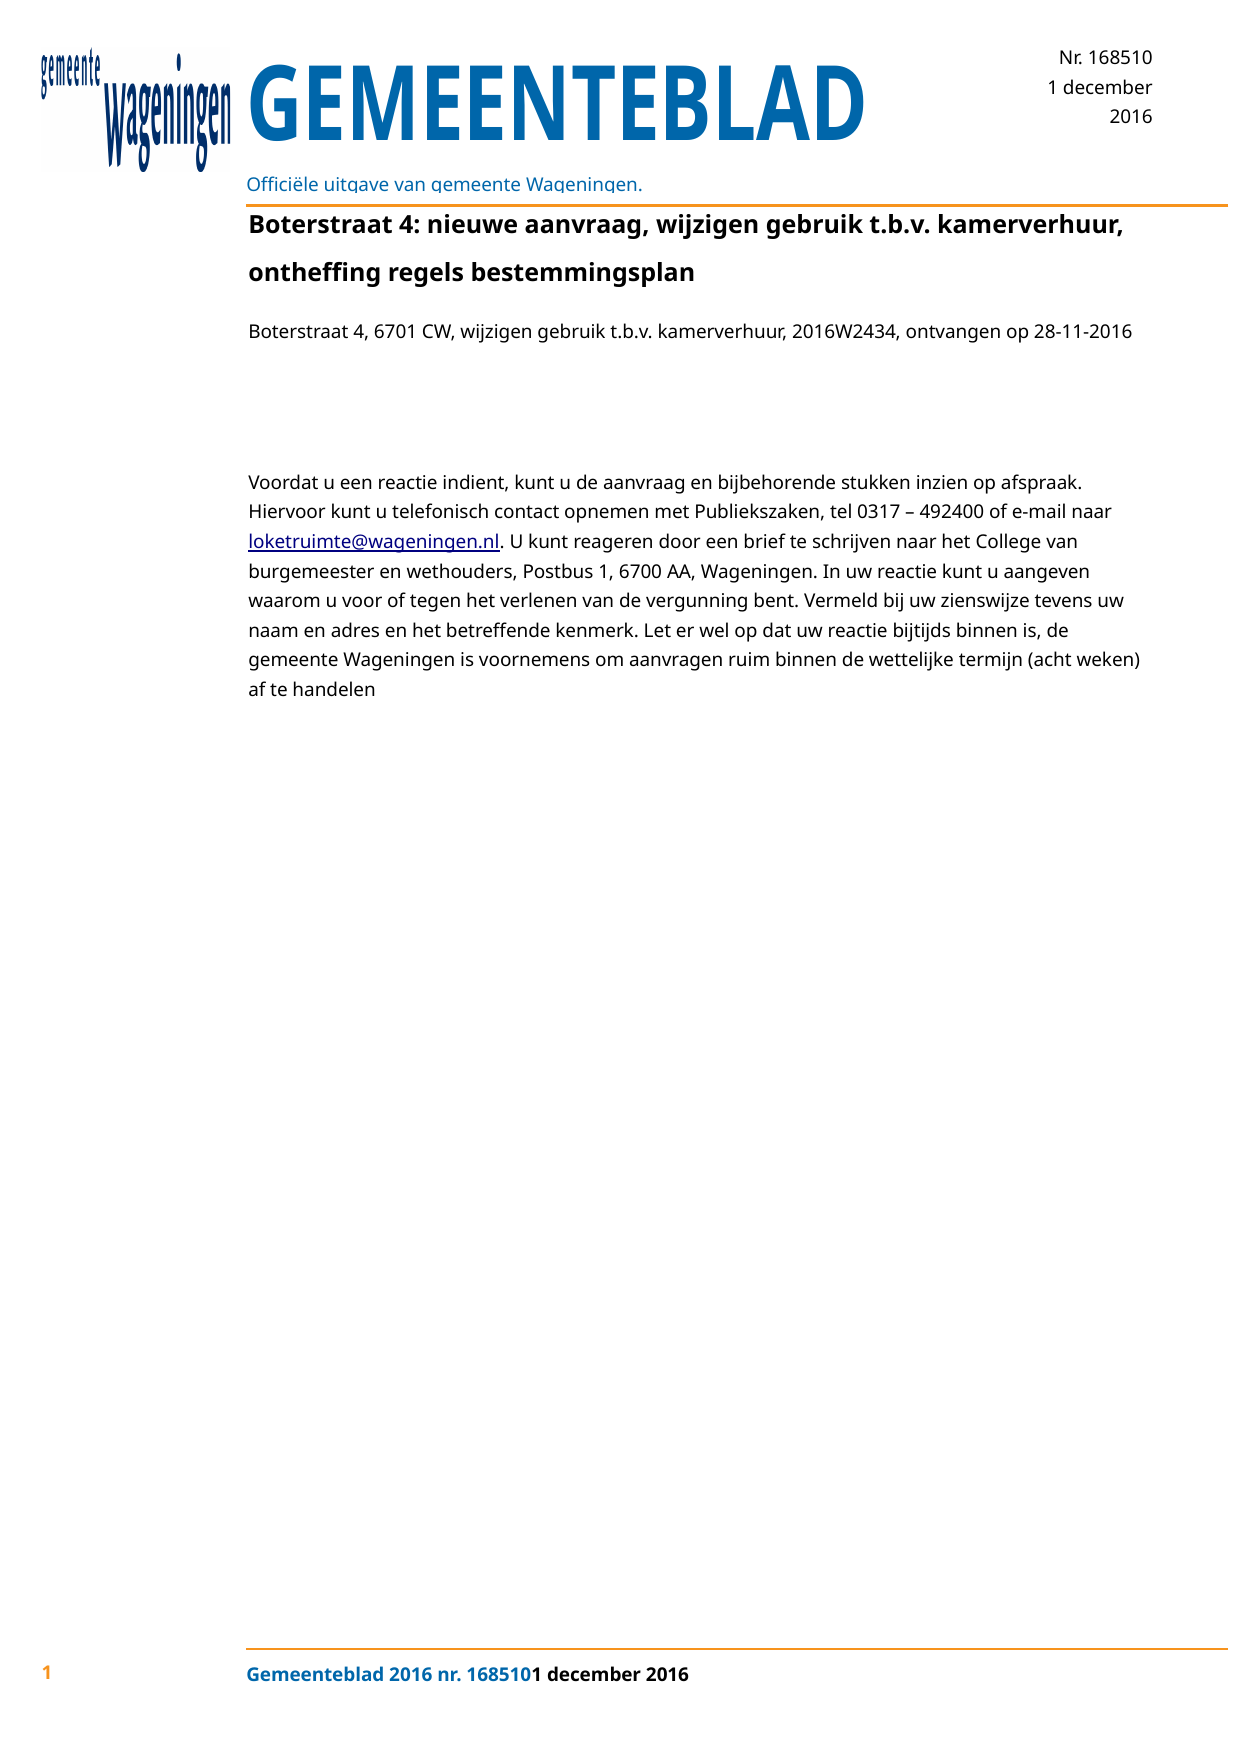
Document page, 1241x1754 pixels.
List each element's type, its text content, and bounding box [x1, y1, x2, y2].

text Boterstraat 4: nieuwe aanvraag, wijzigen gebruik t.b.v. kamerverhuur, ontheffing regels bestemmingsplan [248, 207, 1152, 288]
text Boterstraat 4, 6701 CW, wijzigen gebruik t.b.v. kamerverhuur, 2016W2434, ontvangen op 28-11-2016 [248, 318, 1152, 344]
text Voordat u een reactie indient, kunt u de aanvraag en bijbehorende stukken inzien op afspraak. Hiervoor kunt u telefonisch contact opnemen met Publiekszaken, tel 0317 – 492400 of e-mail naar loketruimte@wageningen.nl. U kunt reageren door een brief te schrijven naar het College van burgemeester en wethouders, Postbus 1, 6700 AA, Wageningen. In uw reactie kunt u aangeven waarom u voor of tegen het verlenen van de vergunning bent. Vermeld bij uw zienswijze tevens uw naam en adres en het betreffende kenmerk. Let er wel op dat uw reactie bijtijds binnen is, de gemeente Wageningen is voornemens om aanvragen ruim binnen de wettelijke termijn (acht weken) af te handelen [248, 469, 1152, 702]
picture [41, 47, 231, 172]
